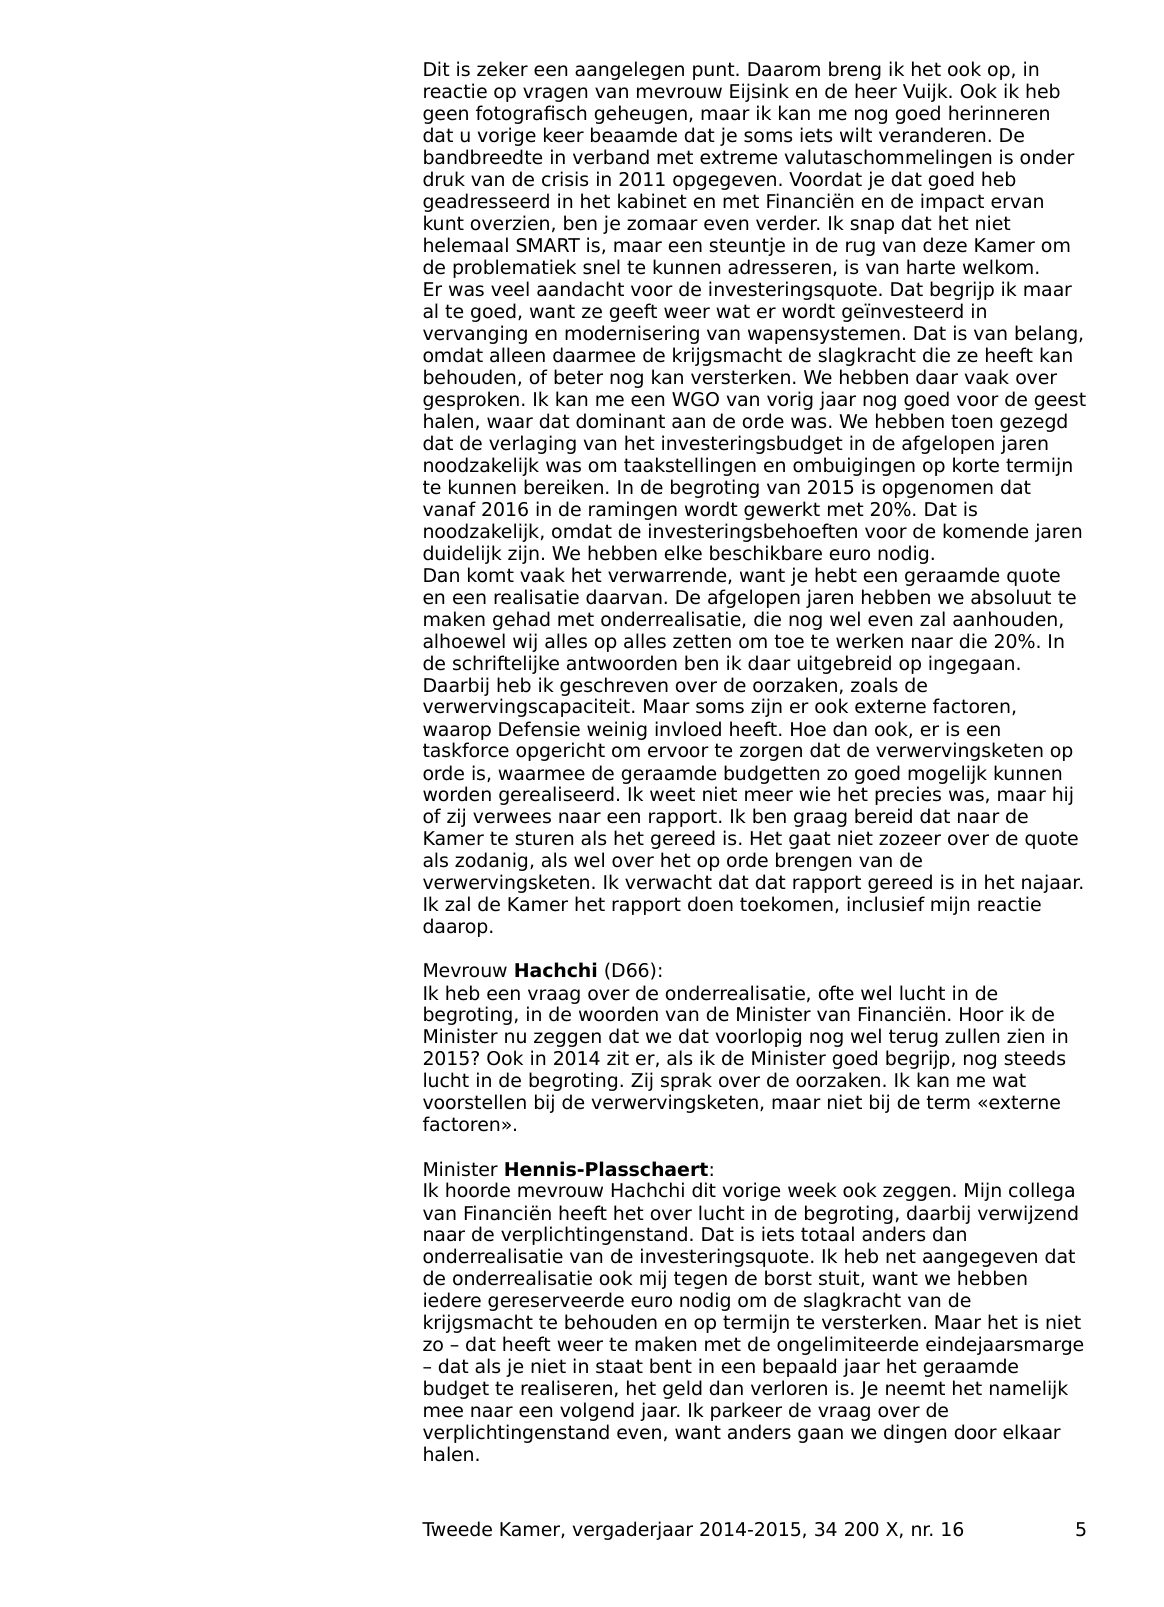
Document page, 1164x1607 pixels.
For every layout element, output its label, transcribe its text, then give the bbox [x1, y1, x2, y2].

text Minister Hennis-Plasschaert: [422, 1158, 1087, 1180]
text Dit is zeker een aangelegen punt. Daarom breng ik het ook op, in reactie op vragen van mevrouw Eijsink en de heer Vuijk. Ook ik heb geen fotografisch geheugen, maar ik kan me nog goed herinneren dat u vorige keer beaamde dat je soms iets wilt veranderen. De bandbreedte in verband met extreme valutaschommelingen is onder druk van de crisis in 2011 opgegeven. Voordat je dat goed heb geadresseerd in het kabinet en met Financiën en de impact ervan kunt overzien, ben je zomaar even verder. Ik snap dat het niet helemaal SMART is, maar een steuntje in de rug van deze Kamer om de problematiek snel te kunnen adresseren, is van harte welkom. [422, 59, 1087, 279]
text Mevrouw Hachchi (D66): [422, 960, 1087, 982]
text Ik heb een vraag over de onderrealisatie, ofte wel lucht in de begroting, in de woorden van de Minister van Financiën. Hoor ik de Minister nu zeggen dat we dat voorlopig nog wel terug zullen zien in 2015? Ook in 2014 zit er, als ik de Minister goed begrijp, nog steeds lucht in de begroting. Zij sprak over de oorzaken. Ik kan me wat voorstellen bij de verwervingsketen, maar niet bij de term «externe factoren». [422, 982, 1087, 1136]
text Er was veel aandacht voor de investeringsquote. Dat begrijp ik maar al te goed, want ze geeft weer wat er wordt geïnvesteerd in vervanging en modernisering van wapensystemen. Dat is van belang, omdat alleen daarmee de krijgsmacht de slagkracht die ze heeft kan behouden, of beter nog kan versterken. We hebben daar vaak over gesproken. Ik kan me een WGO van vorig jaar nog goed voor de geest halen, waar dat dominant aan de orde was. We hebben toen gezegd dat de verlaging van het investeringsbudget in de afgelopen jaren noodzakelijk was om taakstellingen en ombuigingen op korte termijn te kunnen bereiken. In de begroting van 2015 is opgenomen dat vanaf 2016 in de ramingen wordt gewerkt met 20%. Dat is noodzakelijk, omdat de investeringsbehoeften voor de komende jaren duidelijk zijn. We hebben elke beschikbare euro nodig. [422, 279, 1087, 564]
text Dan komt vaak het verwarrende, want je hebt een geraamde quote en een realisatie daarvan. De afgelopen jaren hebben we absoluut te maken gehad met onderrealisatie, die nog wel even zal aanhouden, alhoewel wij alles op alles zetten om toe te werken naar die 20%. In de schriftelijke antwoorden ben ik daar uitgebreid op ingegaan. Daarbij heb ik geschreven over de oorzaken, zoals de verwervingscapaciteit. Maar soms zijn er ook externe factoren, waarop Defensie weinig invloed heeft. Hoe dan ook, er is een taskforce opgericht om ervoor te zorgen dat de verwervingsketen op orde is, waarmee de geraamde budgetten zo goed mogelijk kunnen worden gerealiseerd. Ik weet niet meer wie het precies was, maar hij of zij verwees naar een rapport. Ik ben graag bereid dat naar de Kamer te sturen als het gereed is. Het gaat niet zozeer over de quote als zodanig, als wel over het op orde brengen van de verwervingsketen. Ik verwacht dat dat rapport gereed is in het najaar. Ik zal de Kamer het rapport doen toekomen, inclusief mijn reactie daarop. [422, 564, 1087, 938]
text Ik hoorde mevrouw Hachchi dit vorige week ook zeggen. Mijn collega van Financiën heeft het over lucht in de begroting, daarbij verwijzend naar de verplichtingenstand. Dat is iets totaal anders dan onderrealisatie van de investeringsquote. Ik heb net aangegeven dat de onderrealisatie ook mij tegen de borst stuit, want we hebben iedere gereserveerde euro nodig om de slagkracht van de krijgsmacht te behouden en op termijn te versterken. Maar het is niet zo – dat heeft weer te maken met de ongelimiteerde eindejaarsmarge – dat als je niet in staat bent in een bepaald jaar het geraamde budget te realiseren, het geld dan verloren is. Je neemt het namelijk mee naar een volgend jaar. Ik parkeer de vraag over de verplichtingenstand even, want anders gaan we dingen door elkaar halen. [422, 1180, 1087, 1466]
